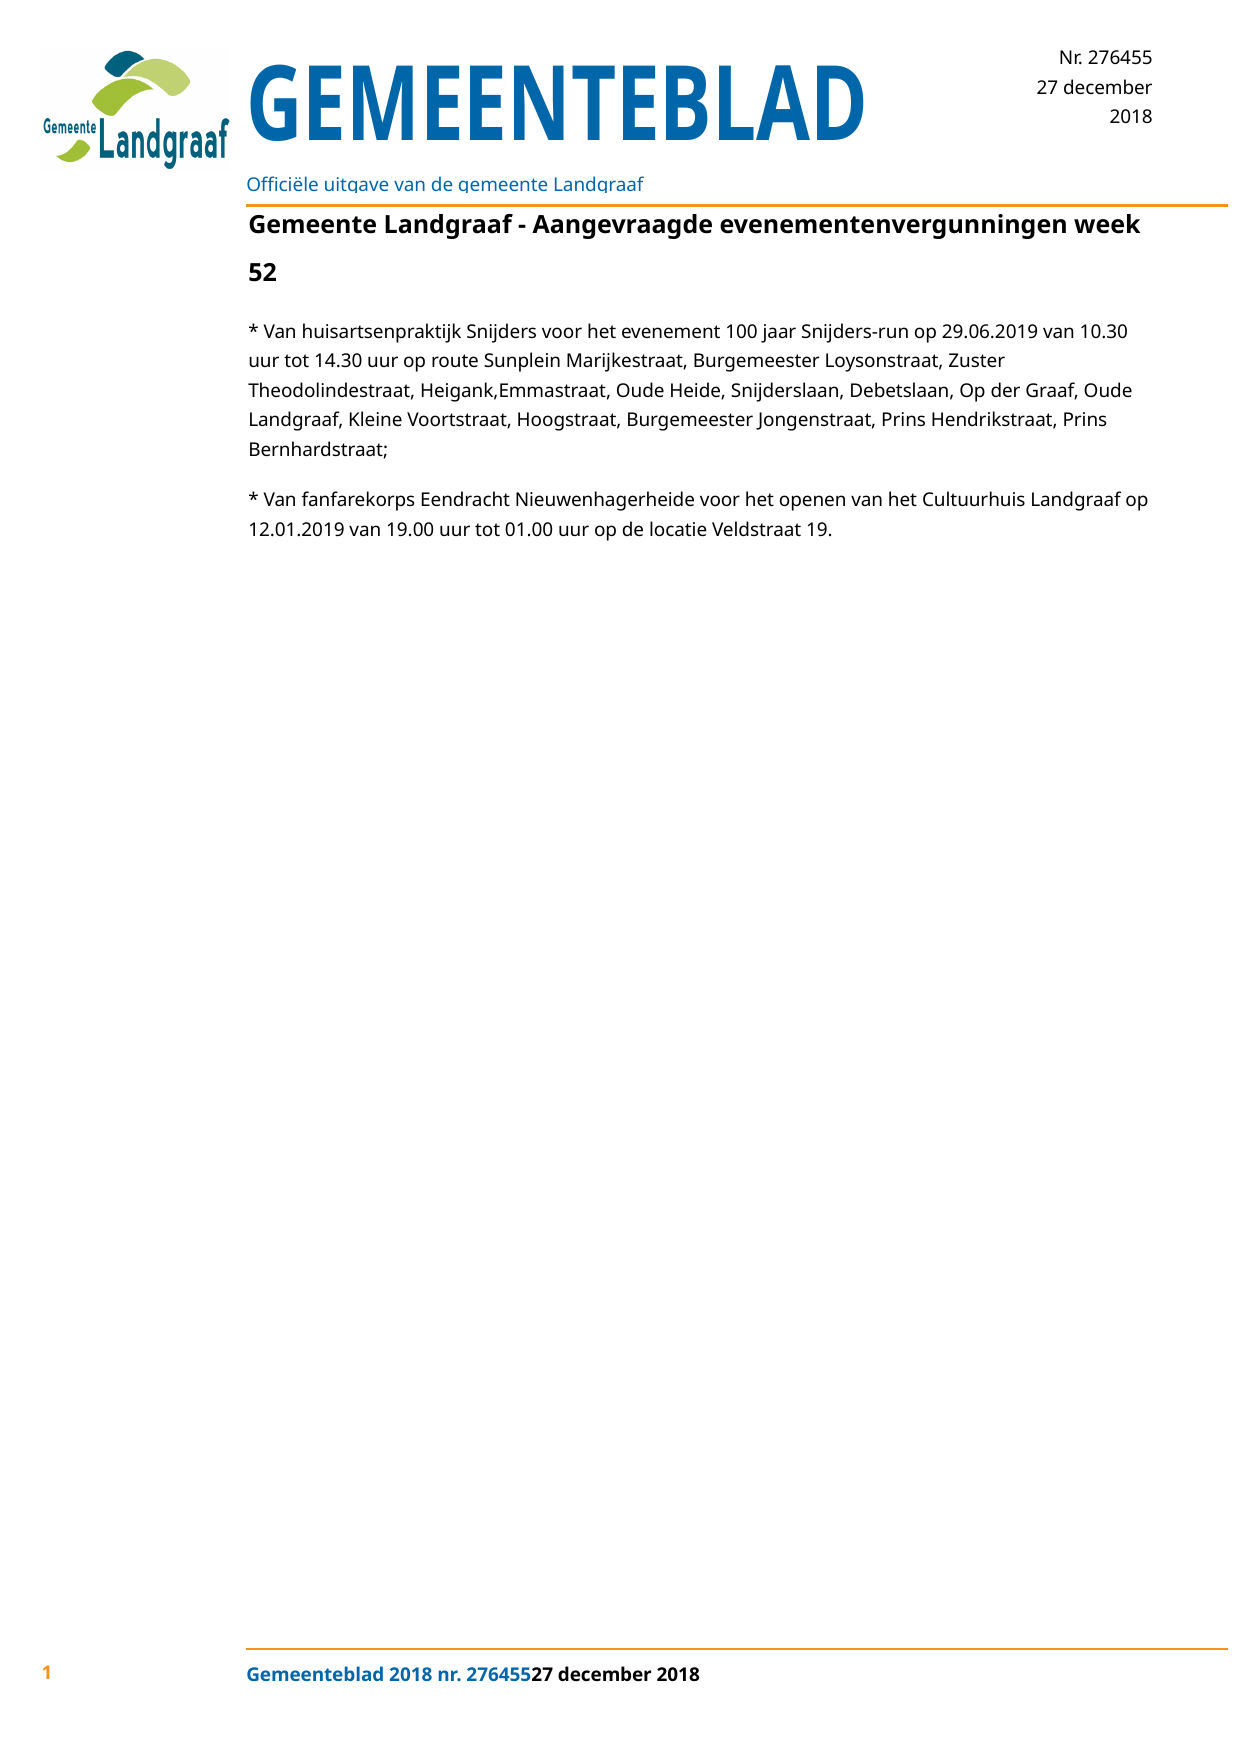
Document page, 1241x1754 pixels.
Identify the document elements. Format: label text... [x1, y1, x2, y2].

picture [41, 47, 231, 172]
text Gemeente Landgraaf - Aangevraagde evenementenvergunningen week 52 [248, 207, 1152, 288]
text * Van fanfarekorps Eendracht Nieuwenhagerheide voor het openen van het Cultuurhuis Landgraaf op 12.01.2019 van 19.00 uur tot 01.00 uur op de locatie Veldstraat 19. [248, 487, 1152, 542]
text * Van huisartsenpraktijk Snijders voor het evenement 100 jaar Snijders-run op 29.06.2019 van 10.30 uur tot 14.30 uur op route Sunplein Marijkestraat, Burgemeester Loysonstraat, Zuster Theodolindestraat, Heigank,Emmastraat, Oude Heide, Snijderslaan, Debetslaan, Op der Graaf, Oude Landgraaf, Kleine Voortstraat, Hoogstraat, Burgemeester Jongenstraat, Prins Hendrikstraat, Prins Bernhardstraat; [248, 318, 1152, 462]
